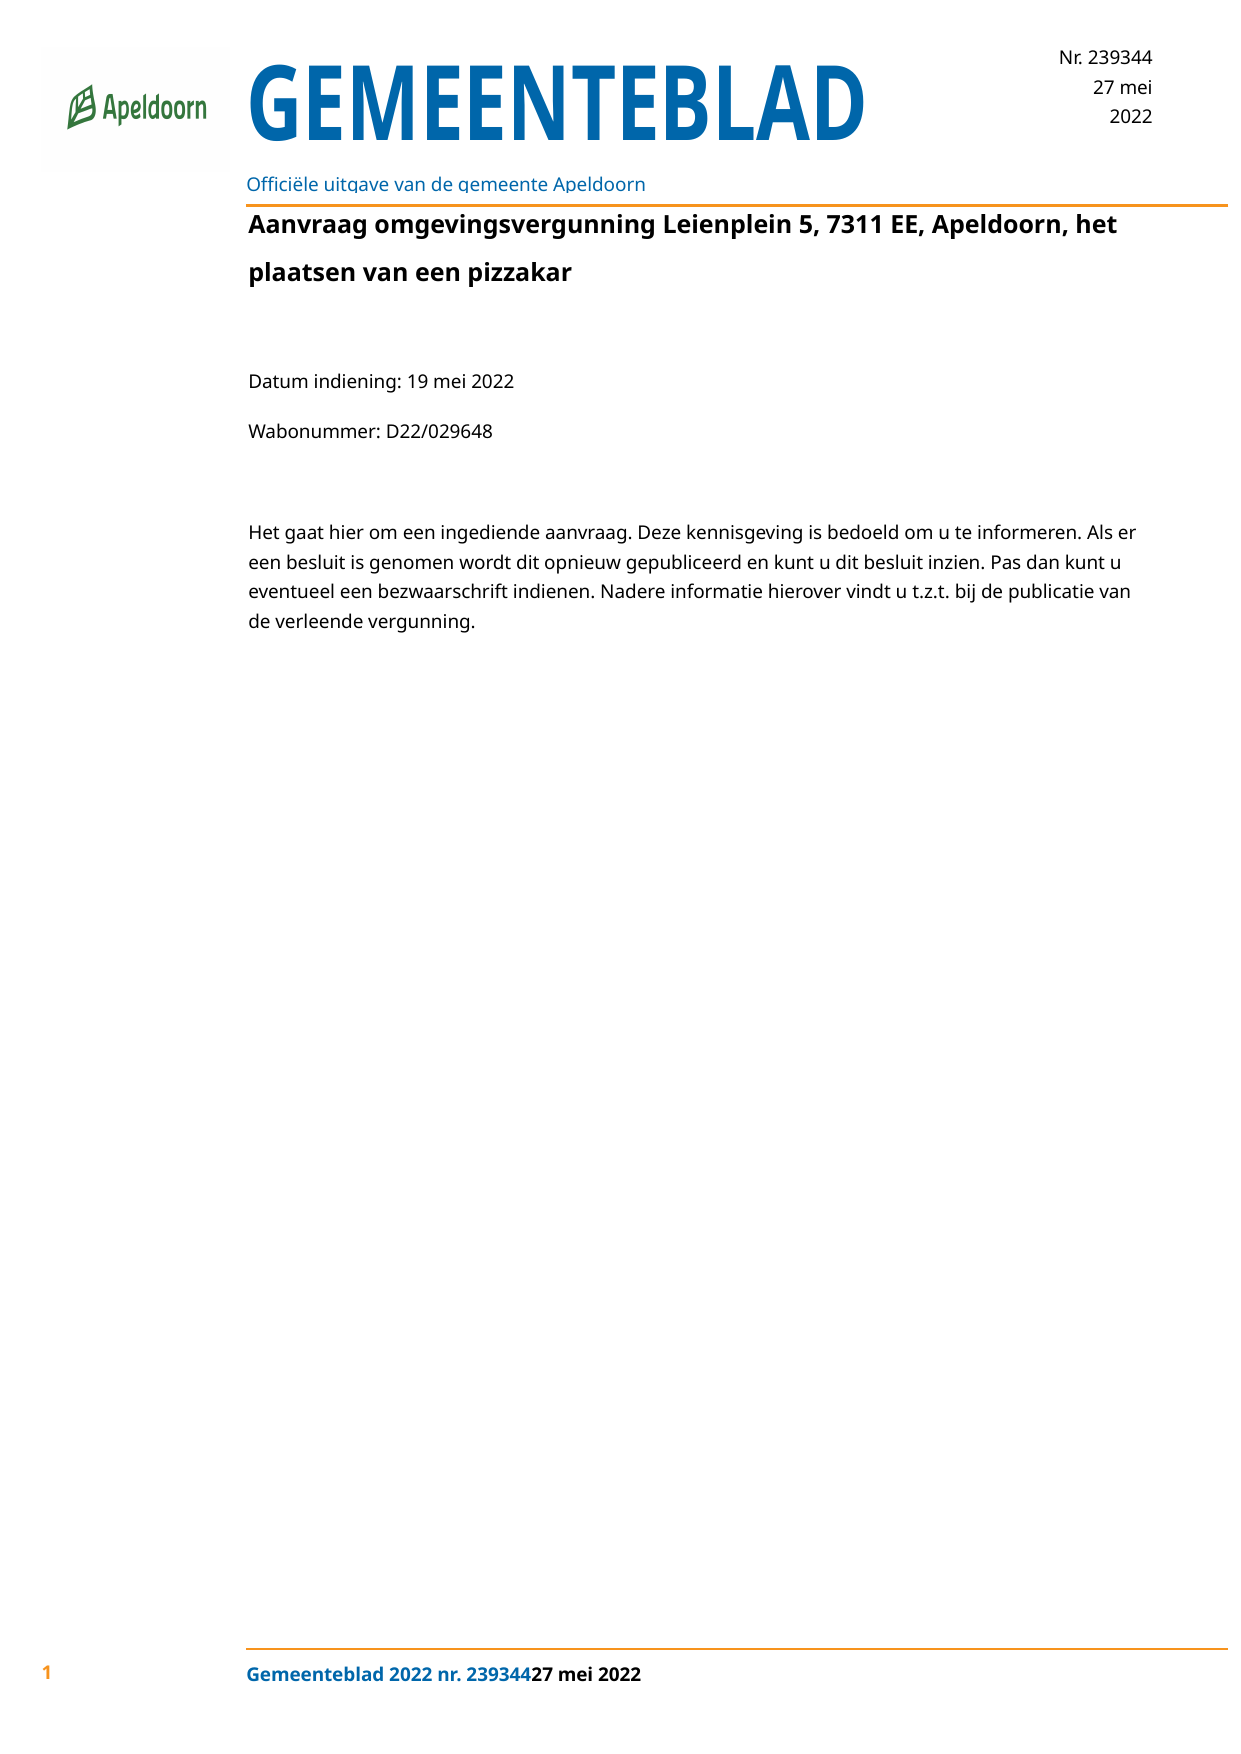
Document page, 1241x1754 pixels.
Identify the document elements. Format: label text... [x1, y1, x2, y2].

text Wabonummer: D22/029648 [248, 419, 1152, 444]
text Het gaat hier om een ingediende aanvraag. Deze kennisgeving is bedoeld om u te informeren. Als er een besluit is genomen wordt dit opnieuw gepubliceerd en kunt u dit besluit inzien. Pas dan kunt u eventueel een bezwaarschrift indienen. Nadere informatie hierover vindt u t.z.t. bij de publicatie van de verleende vergunning. [248, 519, 1152, 634]
text Aanvraag omgevingsvergunning Leienplein 5, 7311 EE, Apeldoorn, het plaatsen van een pizzakar [248, 207, 1152, 288]
picture [41, 47, 231, 172]
text Datum indiening: 19 mei 2022 [248, 368, 1152, 394]
